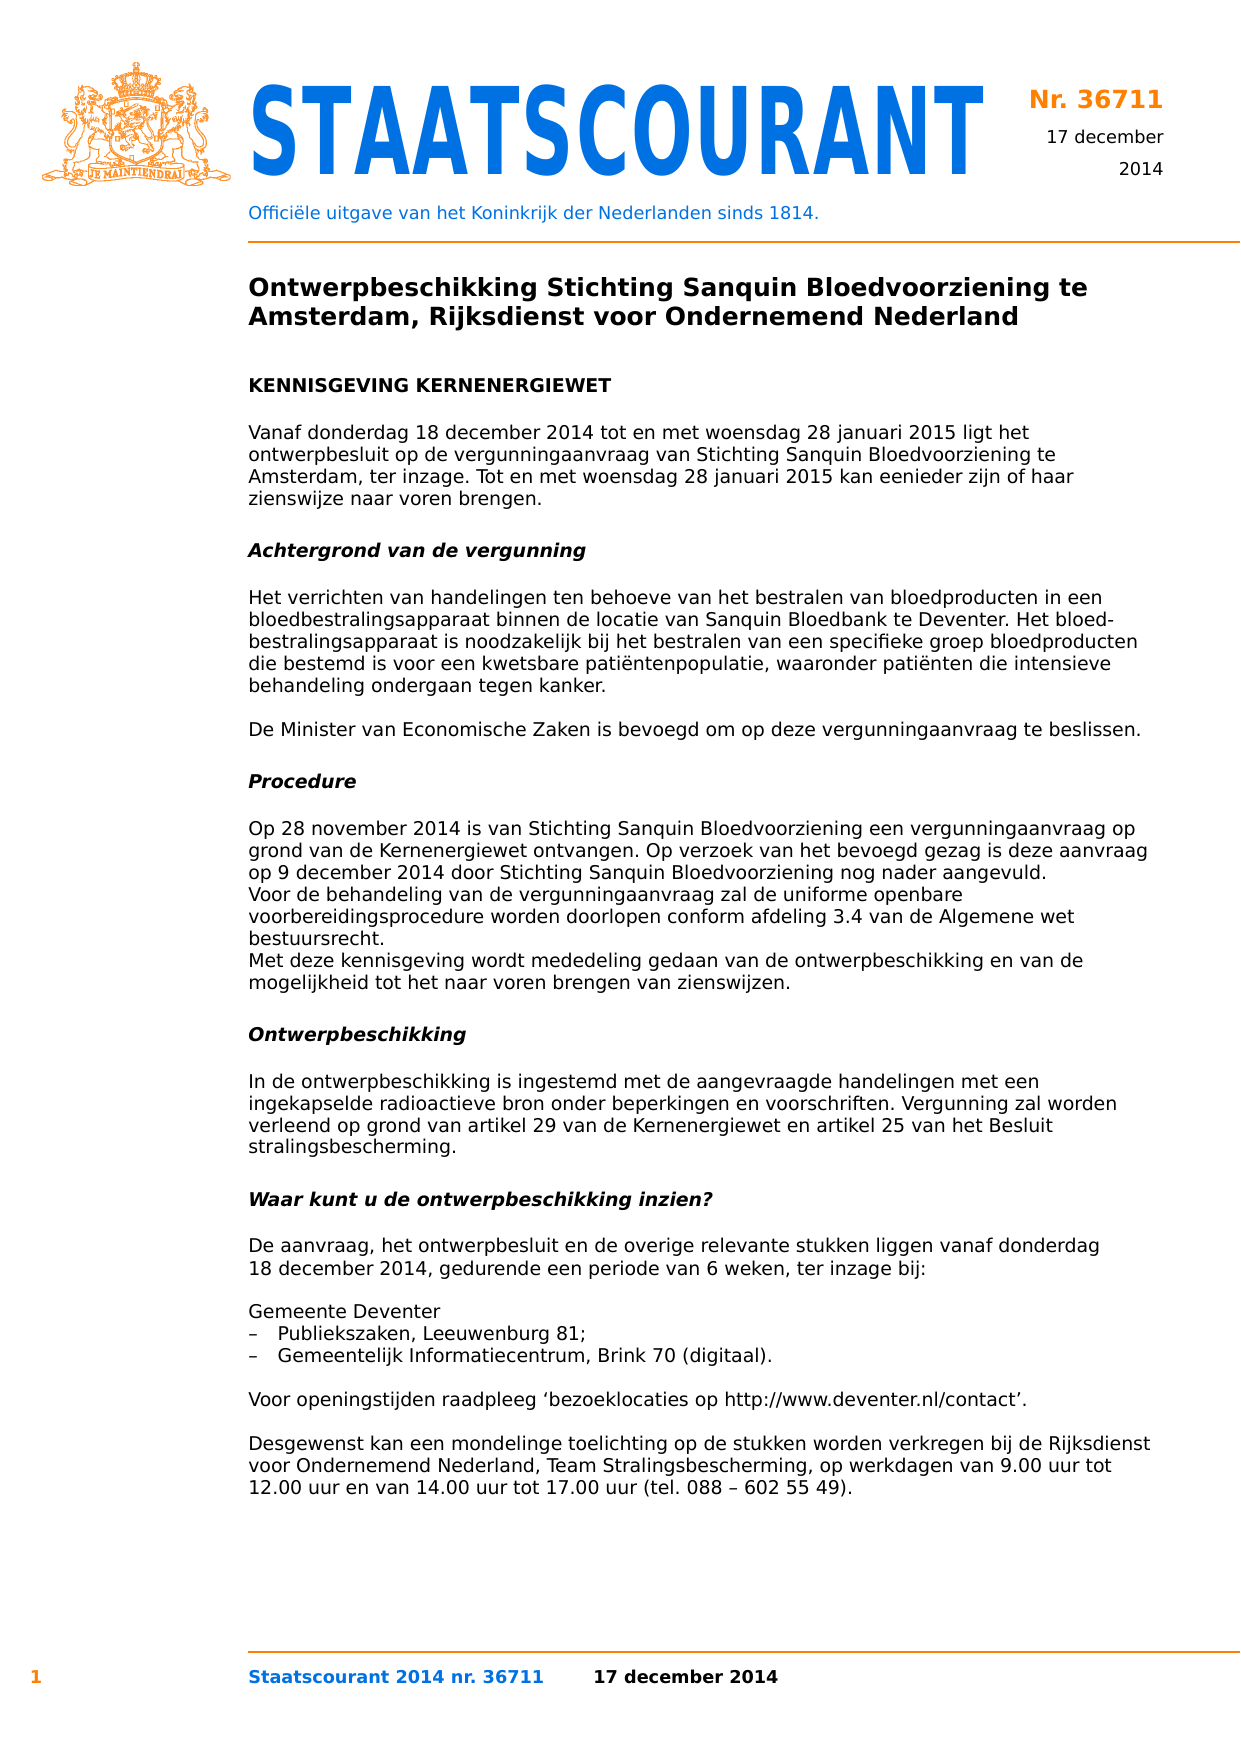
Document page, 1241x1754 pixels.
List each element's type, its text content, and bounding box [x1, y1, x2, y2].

table_header STAATSCOURANT [248, 62, 998, 203]
table_cell 2014 [998, 153, 1240, 203]
text Desgewenst kan een mondelinge toelichting op de stukken worden verkregen bij de Rijksdienst voor Ondernemend Nederland, Team Stralingsbescherming, op werkdagen van 9.00 uur tot 12.00 uur en van 14.00 uur tot 17.00 uur (tel. 088 – 602 55 49). [248, 1433, 1163, 1499]
text Voor de behandeling van de vergunningaanvraag zal de uniforme openbare voorbereidingsprocedure worden doorlopen conform afdeling 3.4 van de Algemene wet bestuursrecht. [248, 884, 1163, 949]
subtitle Procedure [248, 771, 1163, 793]
table_header Nr. 36711 [998, 62, 1240, 121]
subtitle Ontwerpbeschikking [248, 1023, 1163, 1046]
subtitle Ontwerpbeschikking Stichting Sanquin Bloedvoorziening te Amsterdam, Rijksdienst voor Ondernemend Nederland [248, 273, 1163, 331]
table_cell 17 december [998, 121, 1240, 153]
text Vanaf donderdag 18 december 2014 tot en met woensdag 28 januari 2015 ligt het ontwerpbesluit op de vergunningaanvraag van Stichting Sanquin Bloedvoorziening te Amsterdam, ter inzage. Tot en met woensdag 28 januari 2015 kan eenieder zijn of haar zienswijze naar voren brengen. [248, 422, 1163, 510]
text Op 28 november 2014 is van Stichting Sanquin Bloedvoorziening een vergunningaanvraag op grond van de Kernenergiewet ontvangen. Op verzoek van het bevoegd gezag is deze aanvraag op 9 december 2014 door Stichting Sanquin Bloedvoorziening nog nader aangevuld. [248, 818, 1163, 884]
subtitle Achtergrond van de vergunning [248, 540, 1163, 562]
text Met deze kennisgeving wordt mededeling gedaan van de ontwerpbeschikking en van de mogelijkheid tot het naar voren brengen van zienswijzen. [248, 949, 1163, 993]
table_header [25, 62, 248, 241]
text – Publiekszaken, Leeuwenburg 81; [248, 1323, 1163, 1345]
text Het verrichten van handelingen ten behoeve van het bestralen van bloedproducten in een bloedbestralingsapparaat binnen de locatie van Sanquin Bloedbank te Deventer. Het bloed-bestralingsapparaat is noodzakelijk bij het bestralen van een specifieke groep bloedproducten die bestemd is voor een kwetsbare patiëntenpopulatie, waaronder patiënten die intensieve behandeling ondergaan tegen kanker. [248, 587, 1163, 697]
subtitle KENNISGEVING KERNENERGIEWET [248, 375, 1163, 397]
picture [41, 62, 231, 186]
text De Minister van Economische Zaken is bevoegd om op deze vergunningaanvraag te beslissen. [248, 719, 1163, 741]
text Gemeente Deventer [248, 1301, 1163, 1323]
text De aanvraag, het ontwerpbesluit en de overige relevante stukken liggen vanaf donderdag 18 december 2014, gedurende een periode van 6 weken, ter inzage bij: [248, 1235, 1163, 1279]
subtitle Waar kunt u de ontwerpbeschikking inzien? [248, 1188, 1163, 1210]
table_cell Officiële uitgave van het Koninkrijk der Nederlanden sinds 1814. [248, 203, 1240, 241]
text Voor openingstijden raadpleeg ‘bezoeklocaties op http://www.deventer.nl/contact’. [248, 1389, 1163, 1411]
text – Gemeentelijk Informatiecentrum, Brink 70 (digitaal). [248, 1345, 1163, 1367]
text In de ontwerpbeschikking is ingestemd met de aangevraagde handelingen met een ingekapselde radioactieve bron onder beperkingen en voorschriften. Vergunning zal worden verleend op grond van artikel 29 van de Kernenergiewet en artikel 25 van het Besluit stralingsbescherming. [248, 1071, 1163, 1158]
